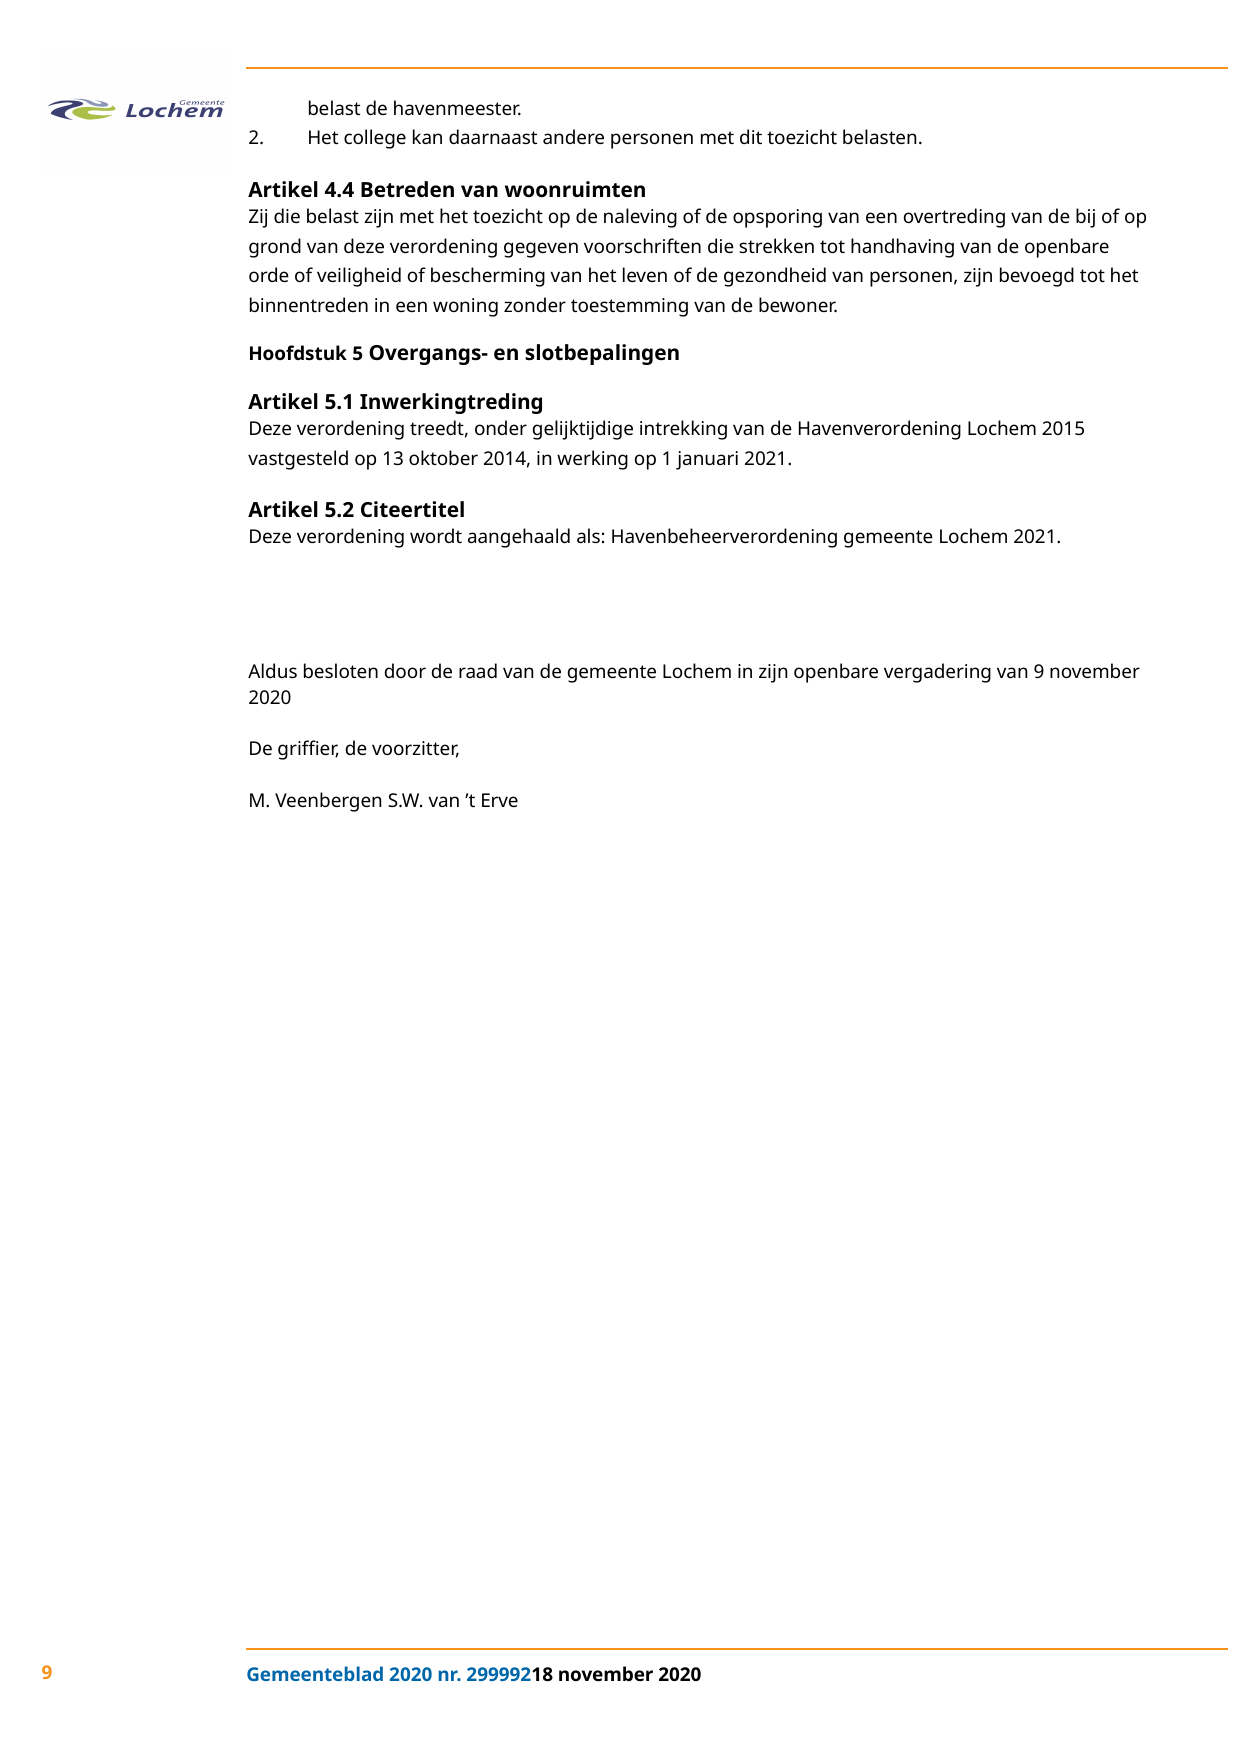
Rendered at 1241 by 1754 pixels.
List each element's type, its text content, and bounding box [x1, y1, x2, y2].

picture [41, 47, 231, 172]
text Artikel 5.2 Citeertitel [248, 495, 1152, 524]
text Artikel 4.4 Betreden van woonruimten [248, 175, 1152, 203]
text M. Veenbergen S.W. van ’t Erve [248, 787, 1152, 812]
text Deze verordening wordt aangehaald als: Havenbeheerverordening gemeente Lochem 2021. [248, 524, 1152, 549]
text Aldus besloten door de raad van de gemeente Lochem in zijn openbare vergadering van 9 november 2020 [248, 658, 1152, 709]
text Hoofdstuk 5 Overgangs- en slotbepalingen [248, 338, 1152, 366]
list belast de havenmeester. [248, 95, 1152, 121]
list Het college kan daarnaast andere personen met dit toezicht belasten. [248, 124, 1152, 150]
text Deze verordening treedt, onder gelijktijdige intrekking van de Havenverordening Lochem 2015 vastgesteld op 13 oktober 2014, in werking op 1 januari 2021. [248, 415, 1152, 471]
text Artikel 5.1 Inwerkingtreding [248, 387, 1152, 415]
text Zij die belast zijn met het toezicht op de naleving of de opsporing van een overtreding van de bij of op grond van deze verordening gegeven voorschriften die strekken tot handhaving van de openbare orde of veiligheid of bescherming van het leven of de gezondheid van personen, zijn bevoegd tot het binnentreden in een woning zonder toestemming van de bewoner. [248, 203, 1152, 318]
text De griffier, de voorzitter, [248, 735, 1152, 761]
